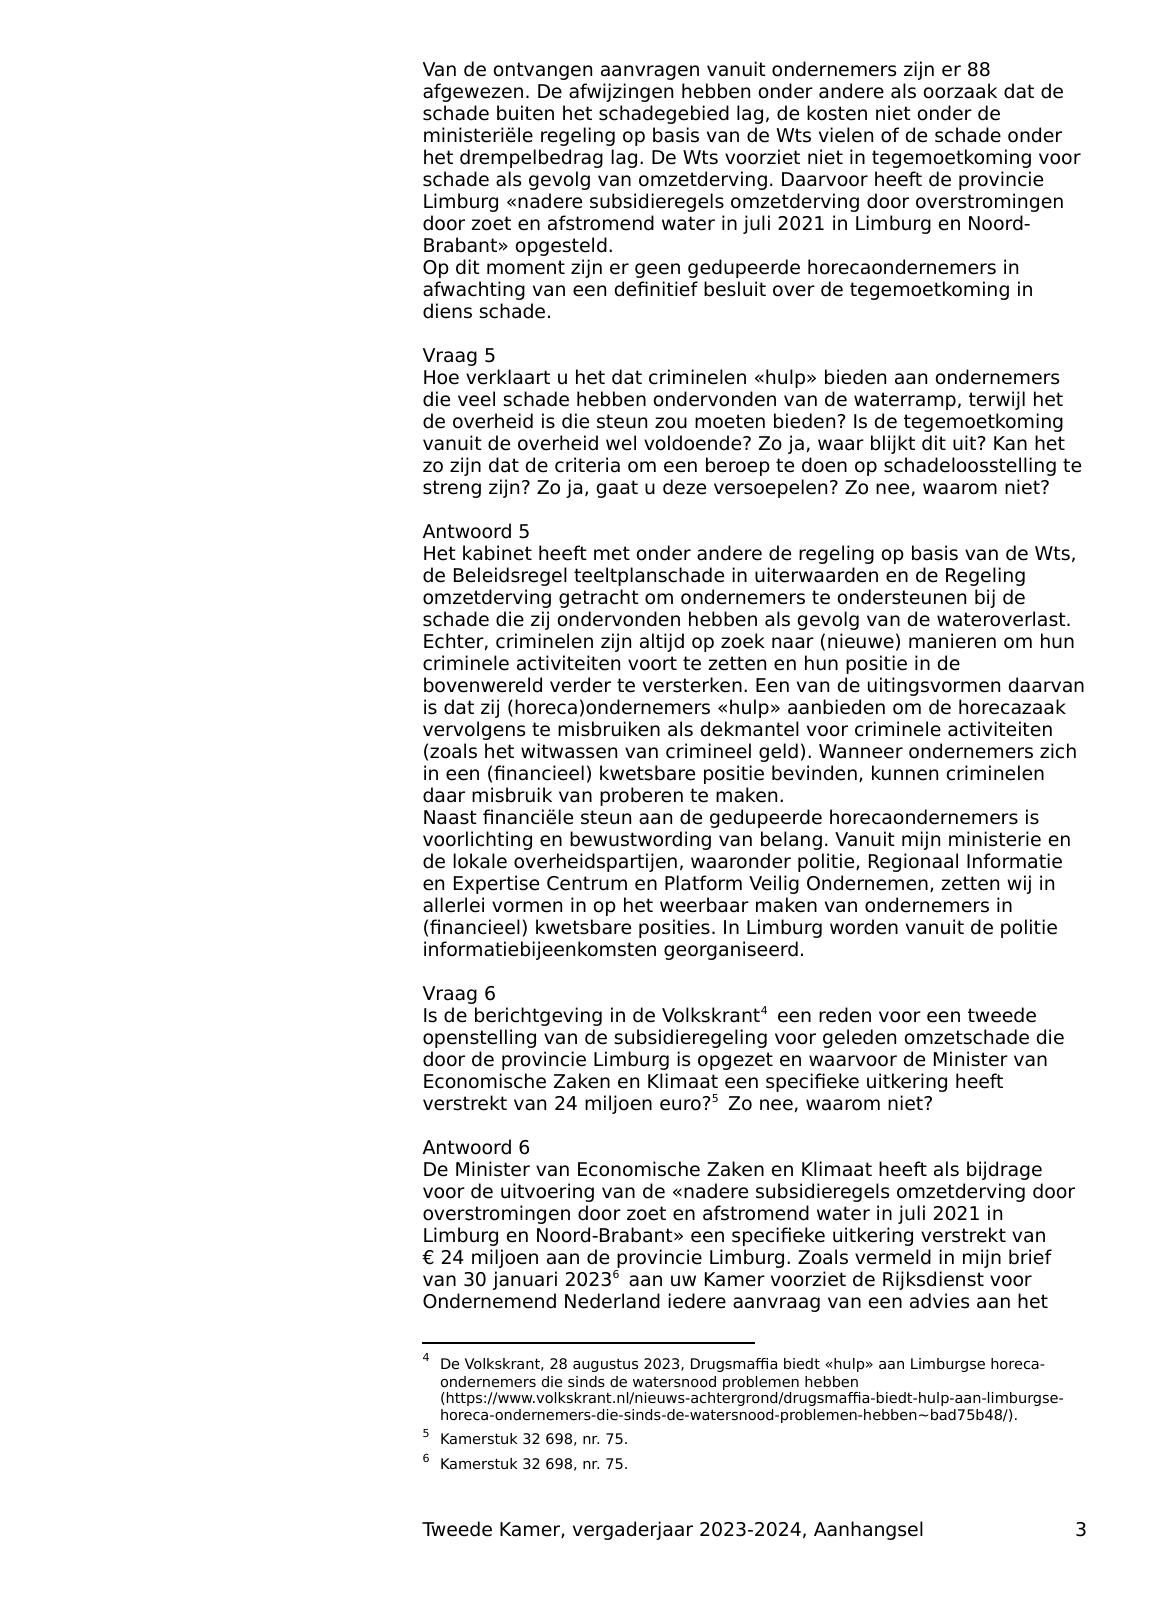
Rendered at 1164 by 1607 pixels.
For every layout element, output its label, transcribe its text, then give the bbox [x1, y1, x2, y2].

text Vraag 5 [422, 345, 1087, 367]
text Het kabinet heeft met onder andere de regeling op basis van de Wts, de Beleidsregel teeltplanschade in uiterwaarden en de Regeling omzetderving getracht om ondernemers te ondersteunen bij de schade die zij ondervonden hebben als gevolg van de wateroverlast. Echter, criminelen zijn altijd op zoek naar (nieuwe) manieren om hun criminele activiteiten voort te zetten en hun positie in de bovenwereld verder te versterken. Een van de uitingsvormen daarvan is dat zij (horeca)ondernemers «hulp» aanbieden om de horecazaak vervolgens te misbruiken als dekmantel voor criminele activiteiten (zoals het witwassen van crimineel geld). Wanneer ondernemers zich in een (financieel) kwetsbare positie bevinden, kunnen criminelen daar misbruik van proberen te maken. [422, 543, 1087, 807]
text Kamerstuk 32 698, nr. 75. [422, 1427, 1087, 1449]
text Antwoord 5 [422, 521, 1087, 543]
text Van de ontvangen aanvragen vanuit ondernemers zijn er 88 afgewezen. De afwijzingen hebben onder andere als oorzaak dat de schade buiten het schadegebied lag, de kosten niet onder de ministeriële regeling op basis van de Wts vielen of de schade onder het drempelbedrag lag. De Wts voorziet niet in tegemoetkoming voor schade als gevolg van omzetderving. Daarvoor heeft de provincie Limburg «nadere subsidieregels omzetderving door overstromingen door zoet en afstromend water in juli 2021 in Limburg en Noord-Brabant» opgesteld. [422, 59, 1087, 257]
text Antwoord 6 [422, 1137, 1087, 1159]
text Naast financiële steun aan de gedupeerde horecaondernemers is voorlichting en bewustwording van belang. Vanuit mijn ministerie en de lokale overheidspartijen, waaronder politie, Regionaal Informatie en Expertise Centrum en Platform Veilig Ondernemen, zetten wij in allerlei vormen in op het weerbaar maken van ondernemers in (financieel) kwetsbare posities. In Limburg worden vanuit de politie informatiebijeenkomsten georganiseerd. [422, 807, 1087, 961]
text Op dit moment zijn er geen gedupeerde horecaondernemers in afwachting van een definitief besluit over de tegemoetkoming in diens schade. [422, 257, 1087, 323]
text De Volkskrant, 28 augustus 2023, Drugsmaffia biedt «hulp» aan Limburgse horeca-ondernemers die sinds de watersnood problemen hebben (https://www.volkskrant.nl/nieuws-achtergrond/drugsmaffia-biedt-hulp-aan-limburgse-horeca-ondernemers-die-sinds-de-watersnood-problemen-hebben~bad75b48/). [422, 1352, 1087, 1424]
text Hoe verklaart u het dat criminelen «hulp» bieden aan ondernemers die veel schade hebben ondervonden van de waterramp, terwijl het de overheid is die steun zou moeten bieden? Is de tegemoetkoming vanuit de overheid wel voldoende? Zo ja, waar blijkt dit uit? Kan het zo zijn dat de criteria om een beroep te doen op schadeloosstelling te streng zijn? Zo ja, gaat u deze versoepelen? Zo nee, waarom niet? [422, 367, 1087, 499]
text De Minister van Economische Zaken en Klimaat heeft als bijdrage voor de uitvoering van de «nadere subsidieregels omzetderving door overstromingen door zoet en afstromend water in juli 2021 in Limburg en Noord-Brabant» een specifieke uitkering verstrekt van € 24 miljoen aan de provincie Limburg. Zoals vermeld in mijn brief van 30 januari 2023 aan uw Kamer voorziet de Rijksdienst voor Ondernemend Nederland iedere aanvraag van een advies aan het [422, 1159, 1087, 1313]
text Vraag 6 [422, 983, 1087, 1005]
text Kamerstuk 32 698, nr. 75. [422, 1452, 1087, 1474]
text Is de berichtgeving in de Volkskrant een reden voor een tweede openstelling van de subsidieregeling voor geleden omzetschade die door de provincie Limburg is opgezet en waarvoor de Minister van Economische Zaken en Klimaat een specifieke uitkering heeft verstrekt van 24 miljoen euro? Zo nee, waarom niet? [422, 1005, 1087, 1115]
